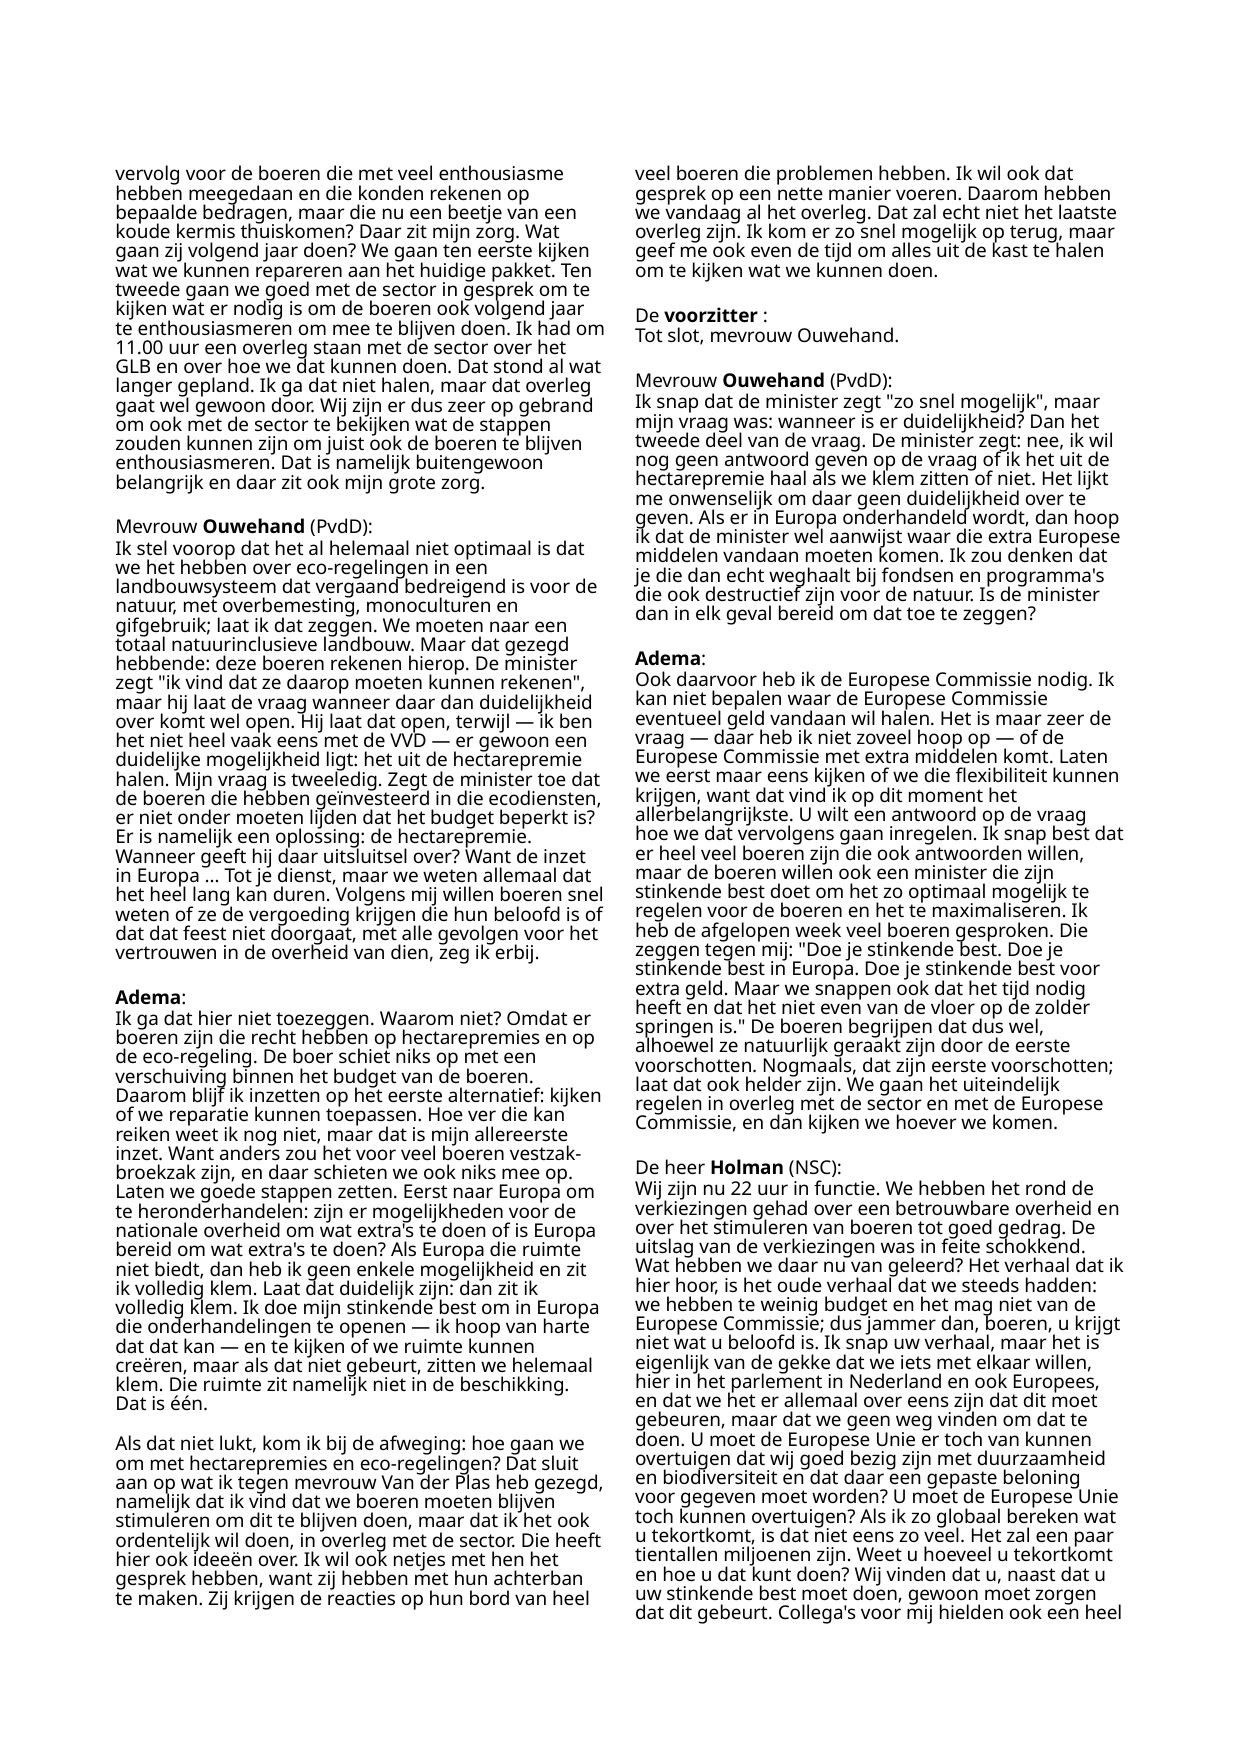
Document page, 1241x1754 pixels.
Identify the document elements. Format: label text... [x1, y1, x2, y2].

text Als dat niet lukt, kom ik bij de afweging: hoe gaan we om met hectarepremies en eco-regelingen? Dat sluit aan op wat ik tegen mevrouw Van der Plas heb gezegd, namelijk dat ik vind dat we boeren moeten blijven stimuleren om dit te blijven doen, maar dat ik het ook ordentelijk wil doen, in overleg met de sector. Die heeft hier ook ideeën over. Ik wil ook netjes met hen het gesprek hebben, want zij hebben met hun achterban te maken. Zij krijgen de reacties op hun bord van heel [115, 1435, 605, 1609]
text De voorzitter : [635, 302, 1125, 327]
text De heer Holman (NSC): [635, 1154, 1125, 1180]
text Ook daarvoor heb ik de Europese Commissie nodig. Ik kan niet bepalen waar de Europese Commissie eventueel geld vandaan wil halen. Het is maar zeer de vraag — daar heb ik niet zoveel hoop op — of de Europese Commissie met extra middelen komt. Laten we eerst maar eens kijken of we die flexibiliteit kunnen krijgen, want dat vind ik op dit moment het allerbelangrijkste. U wilt een antwoord op de vraag hoe we dat vervolgens gaan inregelen. Ik snap best dat er heel veel boeren zijn die ook antwoorden willen, maar de boeren willen ook een minister die zijn stinkende best doet om het zo optimaal mogelijk te regelen voor de boeren en het te maximaliseren. Ik heb de afgelopen week veel boeren gesproken. Die zeggen tegen mij: "Doe je stinkende best. Doe je stinkende best in Europa. Doe je stinkende best voor extra geld. Maar we snappen ook dat het tijd nodig heeft en dat het niet even van de vloer op de zolder springen is." De boeren begrijpen dat dus wel, alhoewel ze natuurlijk geraakt zijn door de eerste voorschotten. Nogmaals, dat zijn eerste voorschotten; laat dat ook helder zijn. We gaan het uiteindelijk regelen in overleg met de sector en met de Europese Commissie, en dan kijken we hoever we komen. [635, 671, 1125, 1134]
text Mevrouw Ouwehand (PvdD): [635, 368, 1125, 393]
text Ik stel voorop dat het al helemaal niet optimaal is dat we het hebben over eco-regelingen in een landbouwsysteem dat vergaand bedreigend is voor de natuur, met overbemesting, monoculturen en gifgebruik; laat ik dat zeggen. We moeten naar een totaal natuurinclusieve landbouw. Maar dat gezegd hebbende: deze boeren rekenen hierop. De minister zegt "ik vind dat ze daarop moeten kunnen rekenen", maar hij laat de vraag wanneer daar dan duidelijkheid over komt wel open. Hij laat dat open, terwijl — ik ben het niet heel vaak eens met de VVD — er gewoon een duidelijke mogelijkheid ligt: het uit de hectarepremie halen. Mijn vraag is tweeledig. Zegt de minister toe dat de boeren die hebben geïnvesteerd in die ecodiensten, er niet onder moeten lijden dat het budget beperkt is? Er is namelijk een oplossing: de hectarepremie. Wanneer geeft hij daar uitsluitsel over? Want de inzet in Europa … Tot je dienst, maar we weten allemaal dat het heel lang kan duren. Volgens mij willen boeren snel weten of ze de vergoeding krijgen die hun beloofd is of dat dat feest niet doorgaat, met alle gevolgen voor het vertrouwen in de overheid van dien, zeg ik erbij. [115, 539, 605, 963]
text Ik ga dat hier niet toezeggen. Waarom niet? Omdat er boeren zijn die recht hebben op hectarepremies en op de eco-regeling. De boer schiet niks op met een verschuiving binnen het budget van de boeren. Daarom blijf ik inzetten op het eerste alternatief: kijken of we reparatie kunnen toepassen. Hoe ver die kan reiken weet ik nog niet, maar dat is mijn allereerste inzet. Want anders zou het voor veel boeren vestzak-broekzak zijn, en daar schieten we ook niks mee op. Laten we goede stappen zetten. Eerst naar Europa om te heronderhandelen: zijn er mogelijkheden voor de nationale overheid om wat extra's te doen of is Europa bereid om wat extra's te doen? Als Europa die ruimte niet biedt, dan heb ik geen enkele mogelijkheid en zit ik volledig klem. Laat dat duidelijk zijn: dan zit ik volledig klem. Ik doe mijn stinkende best om in Europa die onderhandelingen te openen — ik hoop van harte dat dat kan — en te kijken of we ruimte kunnen creëren, maar als dat niet gebeurt, zitten we helemaal klem. Die ruimte zit namelijk niet in de beschikking. Dat is één. [115, 1010, 605, 1415]
text veel boeren die problemen hebben. Ik wil ook dat gesprek op een nette manier voeren. Daarom hebben we vandaag al het overleg. Dat zal echt niet het laatste overleg zijn. Ik kom er zo snel mogelijk op terug, maar geef me ook even de tijd om alles uit de kast te halen om te kijken wat we kunnen doen. [635, 165, 1125, 281]
text Ik snap dat de minister zegt "zo snel mogelijk", maar mijn vraag was: wanneer is er duidelijkheid? Dan het tweede deel van de vraag. De minister zegt: nee, ik wil nog geen antwoord geven op de vraag of ik het uit de hectarepremie haal als we klem zitten of niet. Het lijkt me onwenselijk om daar geen duidelijkheid over te geven. Als er in Europa onderhandeld wordt, dan hoop ik dat de minister wel aanwijst waar die extra Europese middelen vandaan moeten komen. Ik zou denken dat je die dan echt weghaalt bij fondsen en programma's die ook destructief zijn voor de natuur. Is de minister dan in elk geval bereid om dat toe te zeggen? [635, 393, 1125, 624]
text Adema: [115, 984, 605, 1010]
text Mevrouw Ouwehand (PvdD): [115, 514, 605, 539]
text Tot slot, mevrouw Ouwehand. [635, 327, 1125, 347]
text vervolg voor de boeren die met veel enthousiasme hebben meegedaan en die konden rekenen op bepaalde bedragen, maar die nu een beetje van een koude kermis thuiskomen? Daar zit mijn zorg. Wat gaan zij volgend jaar doen? We gaan ten eerste kijken wat we kunnen repareren aan het huidige pakket. Ten tweede gaan we goed met de sector in gesprek om te kijken wat er nodig is om de boeren ook volgend jaar te enthousiasmeren om mee te blijven doen. Ik had om 11.00 uur een overleg staan met de sector over het GLB en over hoe we dat kunnen doen. Dat stond al wat langer gepland. Ik ga dat niet halen, maar dat overleg gaat wel gewoon door. Wij zijn er dus zeer op gebrand om ook met de sector te bekijken wat de stappen zouden kunnen zijn om juist ook de boeren te blijven enthousiasmeren. Dat is namelijk buitengewoon belangrijk en daar zit ook mijn grote zorg. [115, 165, 605, 493]
text Adema: [635, 645, 1125, 671]
text Wij zijn nu 22 uur in functie. We hebben het rond de verkiezingen gehad over een betrouwbare overheid en over het stimuleren van boeren tot goed gedrag. De uitslag van de verkiezingen was in feite schokkend. Wat hebben we daar nu van geleerd? Het verhaal dat ik hier hoor, is het oude verhaal dat we steeds hadden: we hebben te weinig budget en het mag niet van de Europese Commissie; dus jammer dan, boeren, u krijgt niet wat u beloofd is. Ik snap uw verhaal, maar het is eigenlijk van de gekke dat we iets met elkaar willen, hier in het parlement in Nederland en ook Europees, en dat we het er allemaal over eens zijn dat dit moet gebeuren, maar dat we geen weg vinden om dat te doen. U moet de Europese Unie er toch van kunnen overtuigen dat wij goed bezig zijn met duurzaamheid en biodiversiteit en dat daar een gepaste beloning voor gegeven moet worden? U moet de Europese Unie toch kunnen overtuigen? Als ik zo globaal bereken wat u tekortkomt, is dat niet eens zo veel. Het zal een paar tientallen miljoenen zijn. Weet u hoeveel u tekortkomt en hoe u dat kunt doen? Wij vinden dat u, naast dat u uw stinkende best moet doen, gewoon moet zorgen dat dit gebeurt. Collega's voor mij hielden ook een heel [635, 1180, 1125, 1623]
